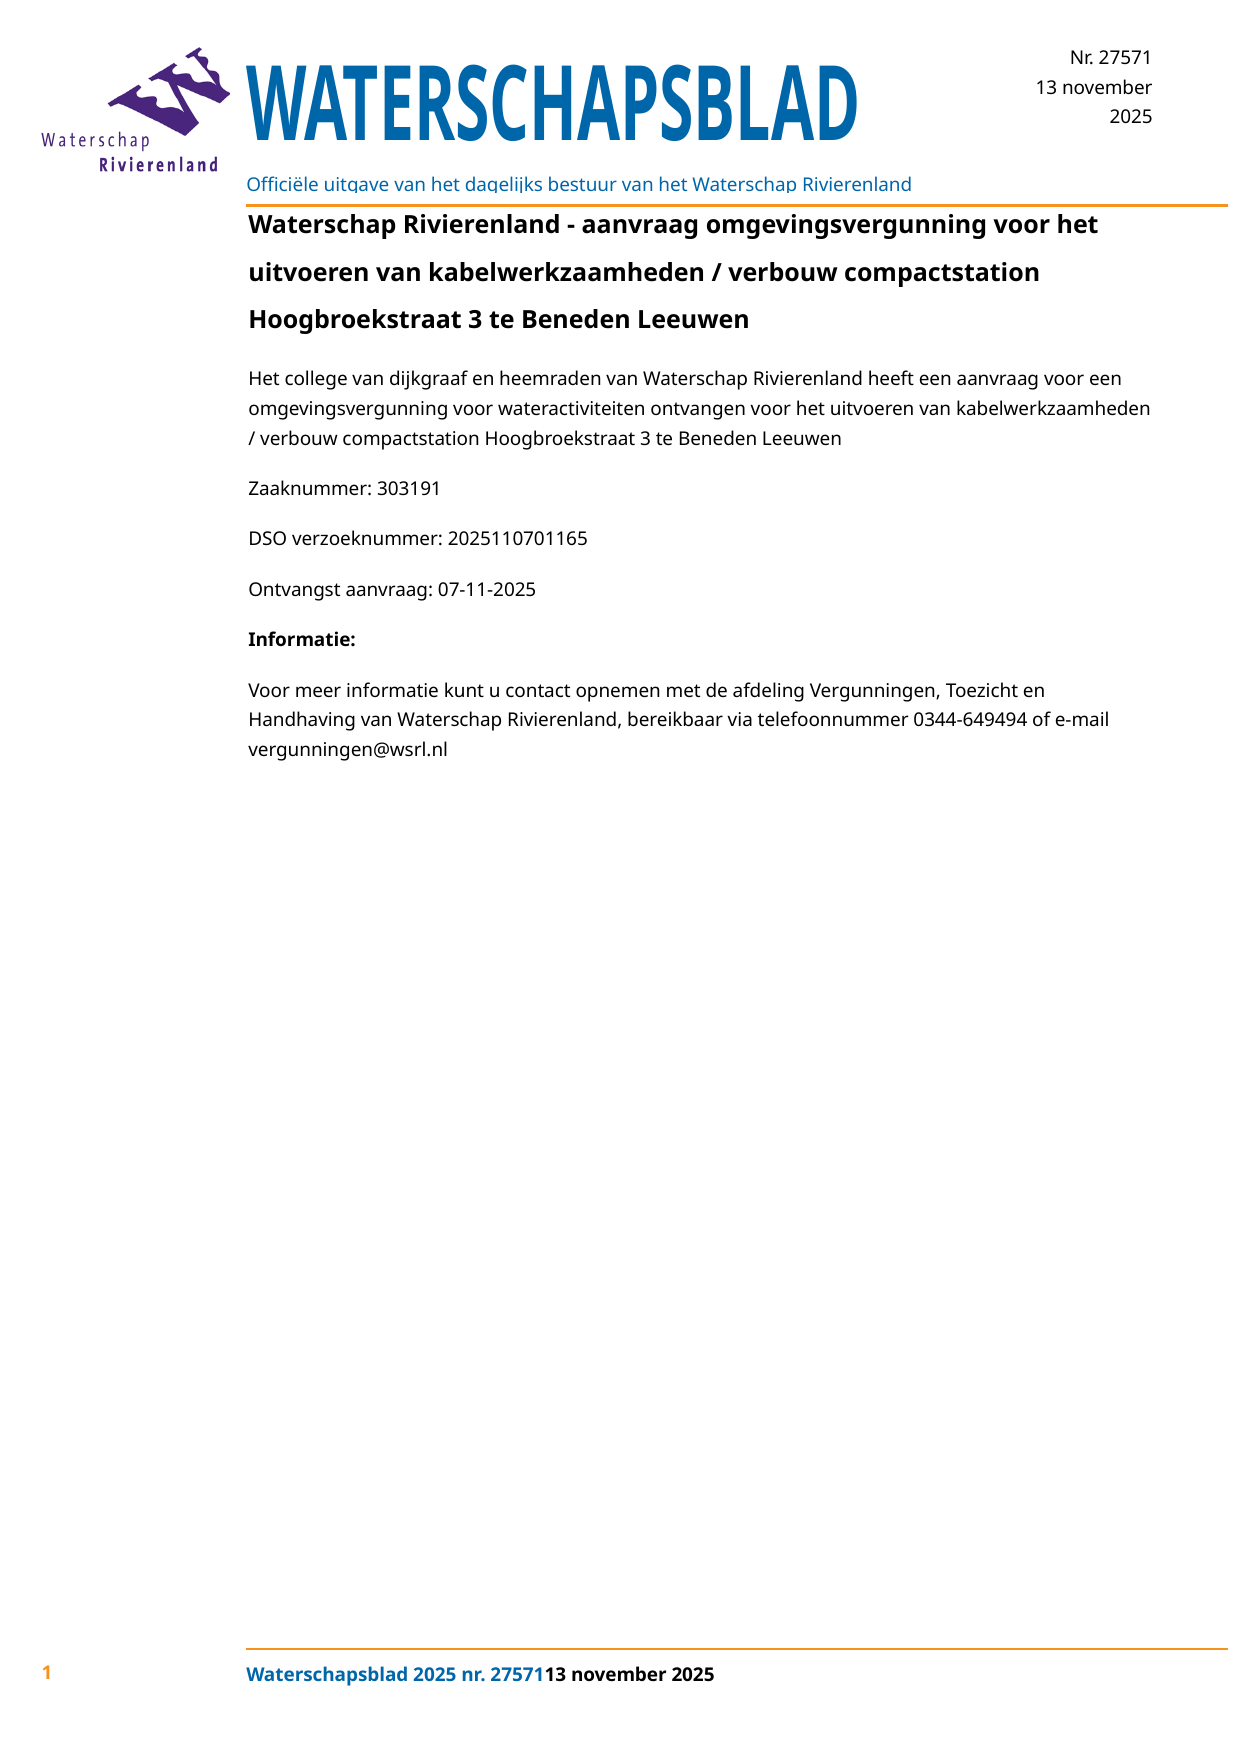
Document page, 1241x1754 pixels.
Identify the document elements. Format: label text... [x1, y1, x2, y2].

text Ontvangst aanvraag: 07-11-2025 [248, 576, 1152, 602]
text Het college van dijkgraaf en heemraden van Waterschap Rivierenland heeft een aanvraag voor een omgevingsvergunning voor wateractiviteiten ontvangen voor het uitvoeren van kabelwerkzaamheden / verbouw compactstation Hoogbroekstraat 3 te Beneden Leeuwen [248, 366, 1152, 450]
text Voor meer informatie kunt u contact opnemen met de afdeling Vergunningen, Toezicht en Handhaving van Waterschap Rivierenland, bereikbaar via telefoonnummer 0344-649494 of e-mail vergunningen@wsrl.nl [248, 677, 1152, 762]
text Waterschap Rivierenland - aanvraag omgevingsvergunning voor het uitvoeren van kabelwerkzaamheden / verbouw compactstation Hoogbroekstraat 3 te Beneden Leeuwen [248, 207, 1152, 336]
text Informatie: [248, 626, 1152, 652]
text DSO verzoeknummer: 2025110701165 [248, 526, 1152, 551]
text Zaaknummer: 303191 [248, 475, 1152, 501]
picture [41, 47, 231, 172]
